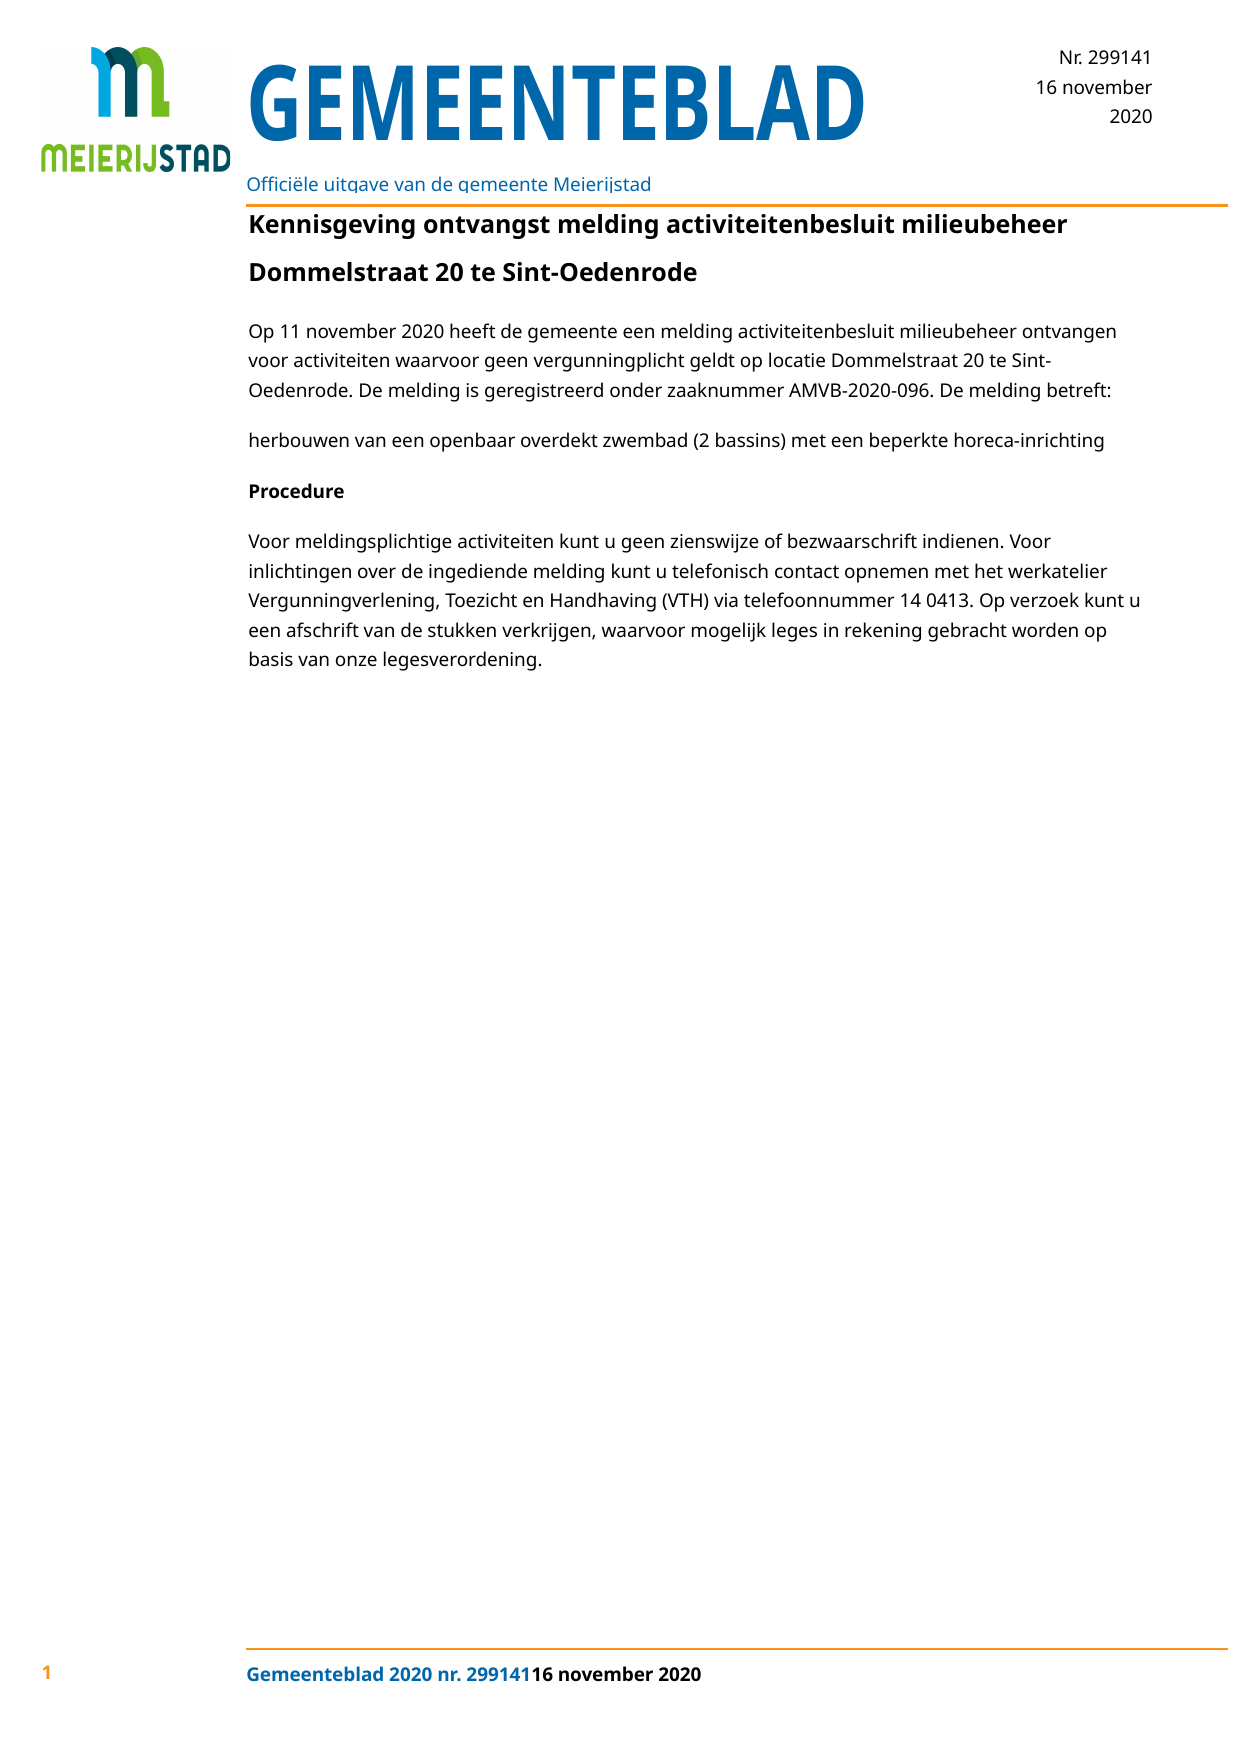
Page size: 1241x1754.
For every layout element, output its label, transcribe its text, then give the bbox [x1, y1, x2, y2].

picture [41, 47, 231, 172]
text Voor meldingsplichtige activiteiten kunt u geen zienswijze of bezwaarschrift indienen. Voor inlichtingen over de ingediende melding kunt u telefonisch contact opnemen met het werkatelier Vergunningverlening, Toezicht en Handhaving (VTH) via telefoonnummer 14 0413. Op verzoek kunt u een afschrift van de stukken verkrijgen, waarvoor mogelijk leges in rekening gebracht worden op basis van onze legesverordening. [248, 528, 1152, 672]
text herbouwen van een openbaar overdekt zwembad (2 bassins) met een beperkte horeca-inrichting [248, 427, 1152, 453]
text Kennisgeving ontvangst melding activiteitenbesluit milieubeheer Dommelstraat 20 te Sint-Oedenrode [248, 207, 1152, 288]
text Procedure [248, 478, 1152, 504]
text Op 11 november 2020 heeft de gemeente een melding activiteitenbesluit milieubeheer ontvangen voor activiteiten waarvoor geen vergunningplicht geldt op locatie Dommelstraat 20 te Sint-Oedenrode. De melding is geregistreerd onder zaaknummer AMVB-2020-096. De melding betreft: [248, 318, 1152, 403]
